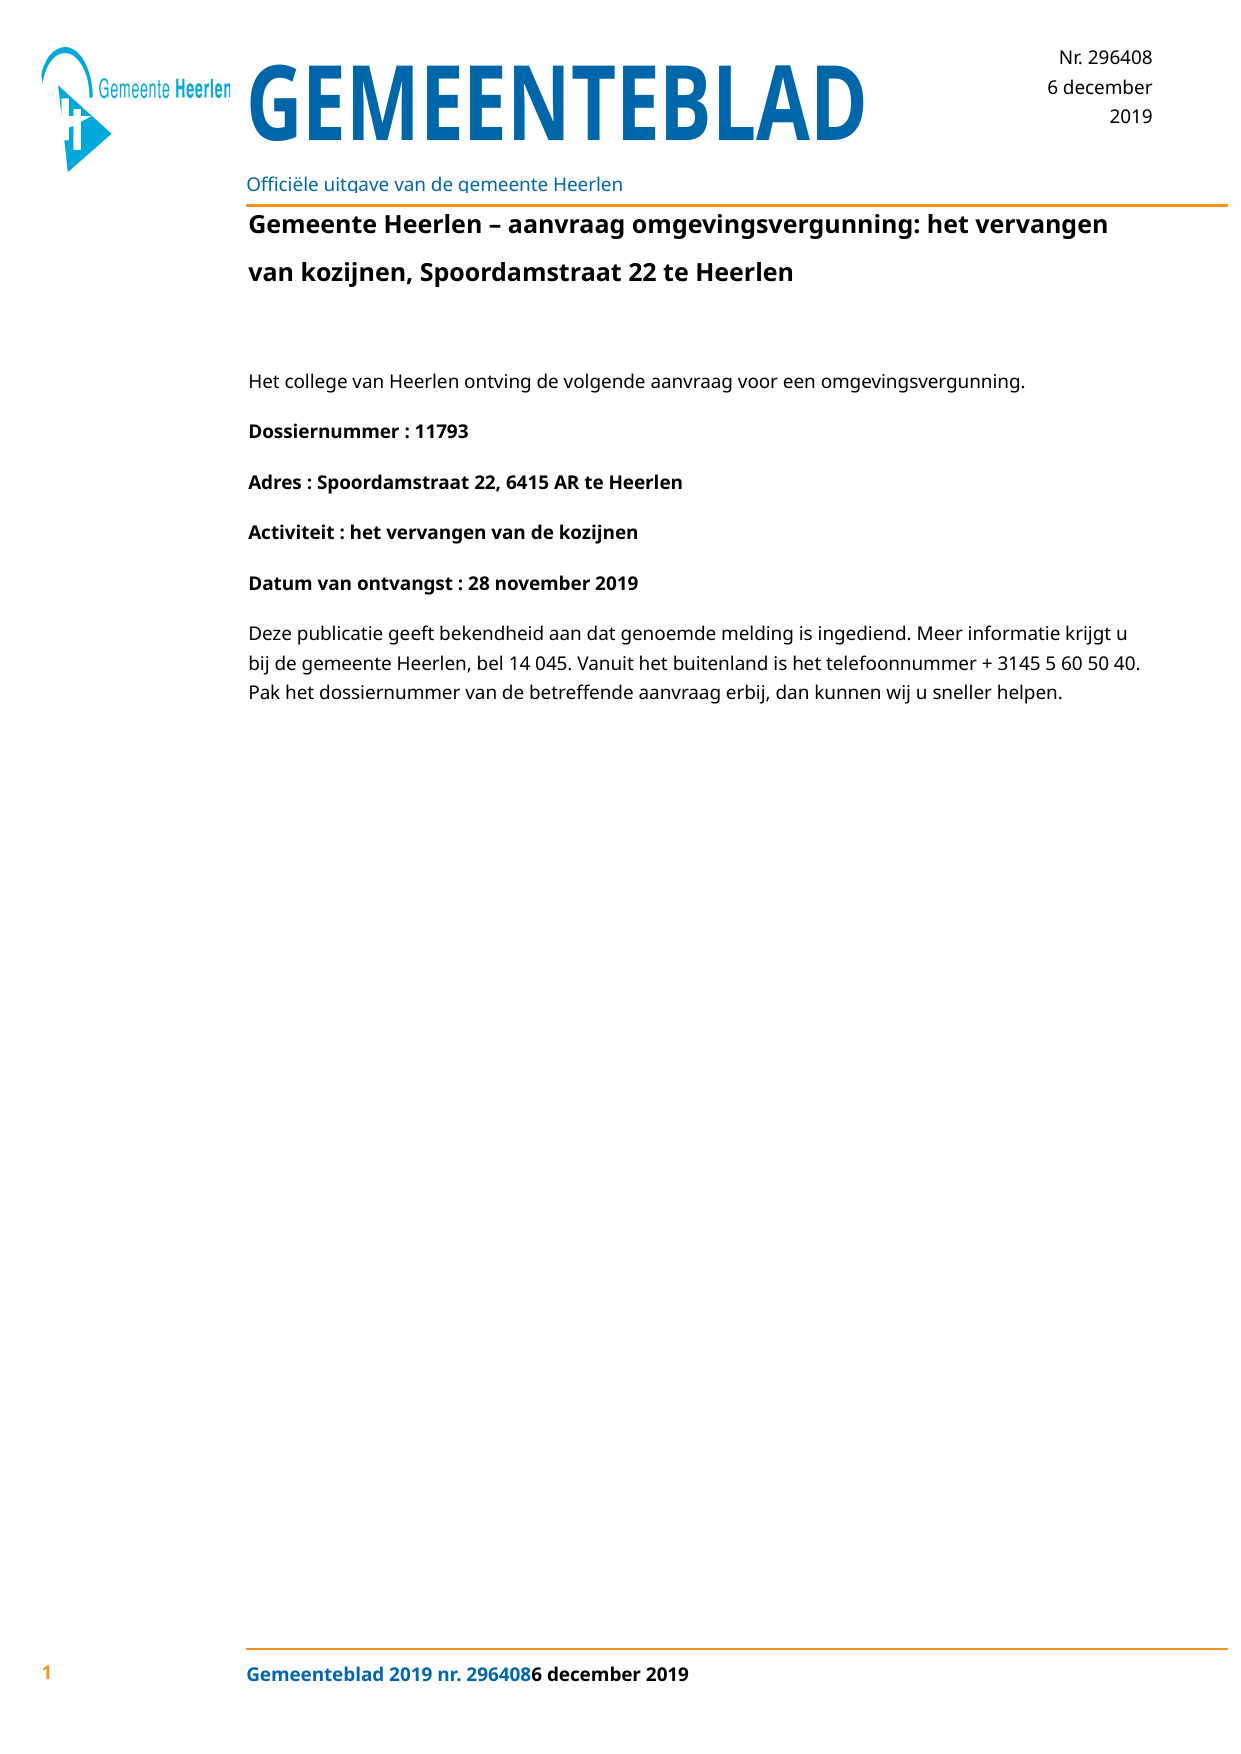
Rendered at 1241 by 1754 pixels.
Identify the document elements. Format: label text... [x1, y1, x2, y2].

picture [41, 47, 59, 70]
text Dossiernummer : 11793 [248, 419, 1152, 444]
text Deze publicatie geeft bekendheid aan dat genoemde melding is ingediend. Meer informatie krijgt u bij de gemeente Heerlen, bel 14 045. Vanuit het buitenland is het telefoonnummer + 3145 5 60 50 40. Pak het dossiernummer van de betreffende aanvraag erbij, dan kunnen wij u sneller helpen. [248, 620, 1152, 705]
text Activiteit : het vervangen van de kozijnen [248, 519, 1152, 545]
text Datum van ontvangst : 28 november 2019 [248, 570, 1152, 596]
text Gemeente Heerlen – aanvraag omgevingsvergunning: het vervangen van kozijnen, Spoordamstraat 22 te Heerlen [248, 207, 1152, 288]
text Het college van Heerlen ontving de volgende aanvraag voor een omgevingsvergunning. [248, 368, 1152, 394]
picture [41, 47, 231, 172]
text Adres : Spoordamstraat 22, 6415 AR te Heerlen [248, 469, 1152, 495]
